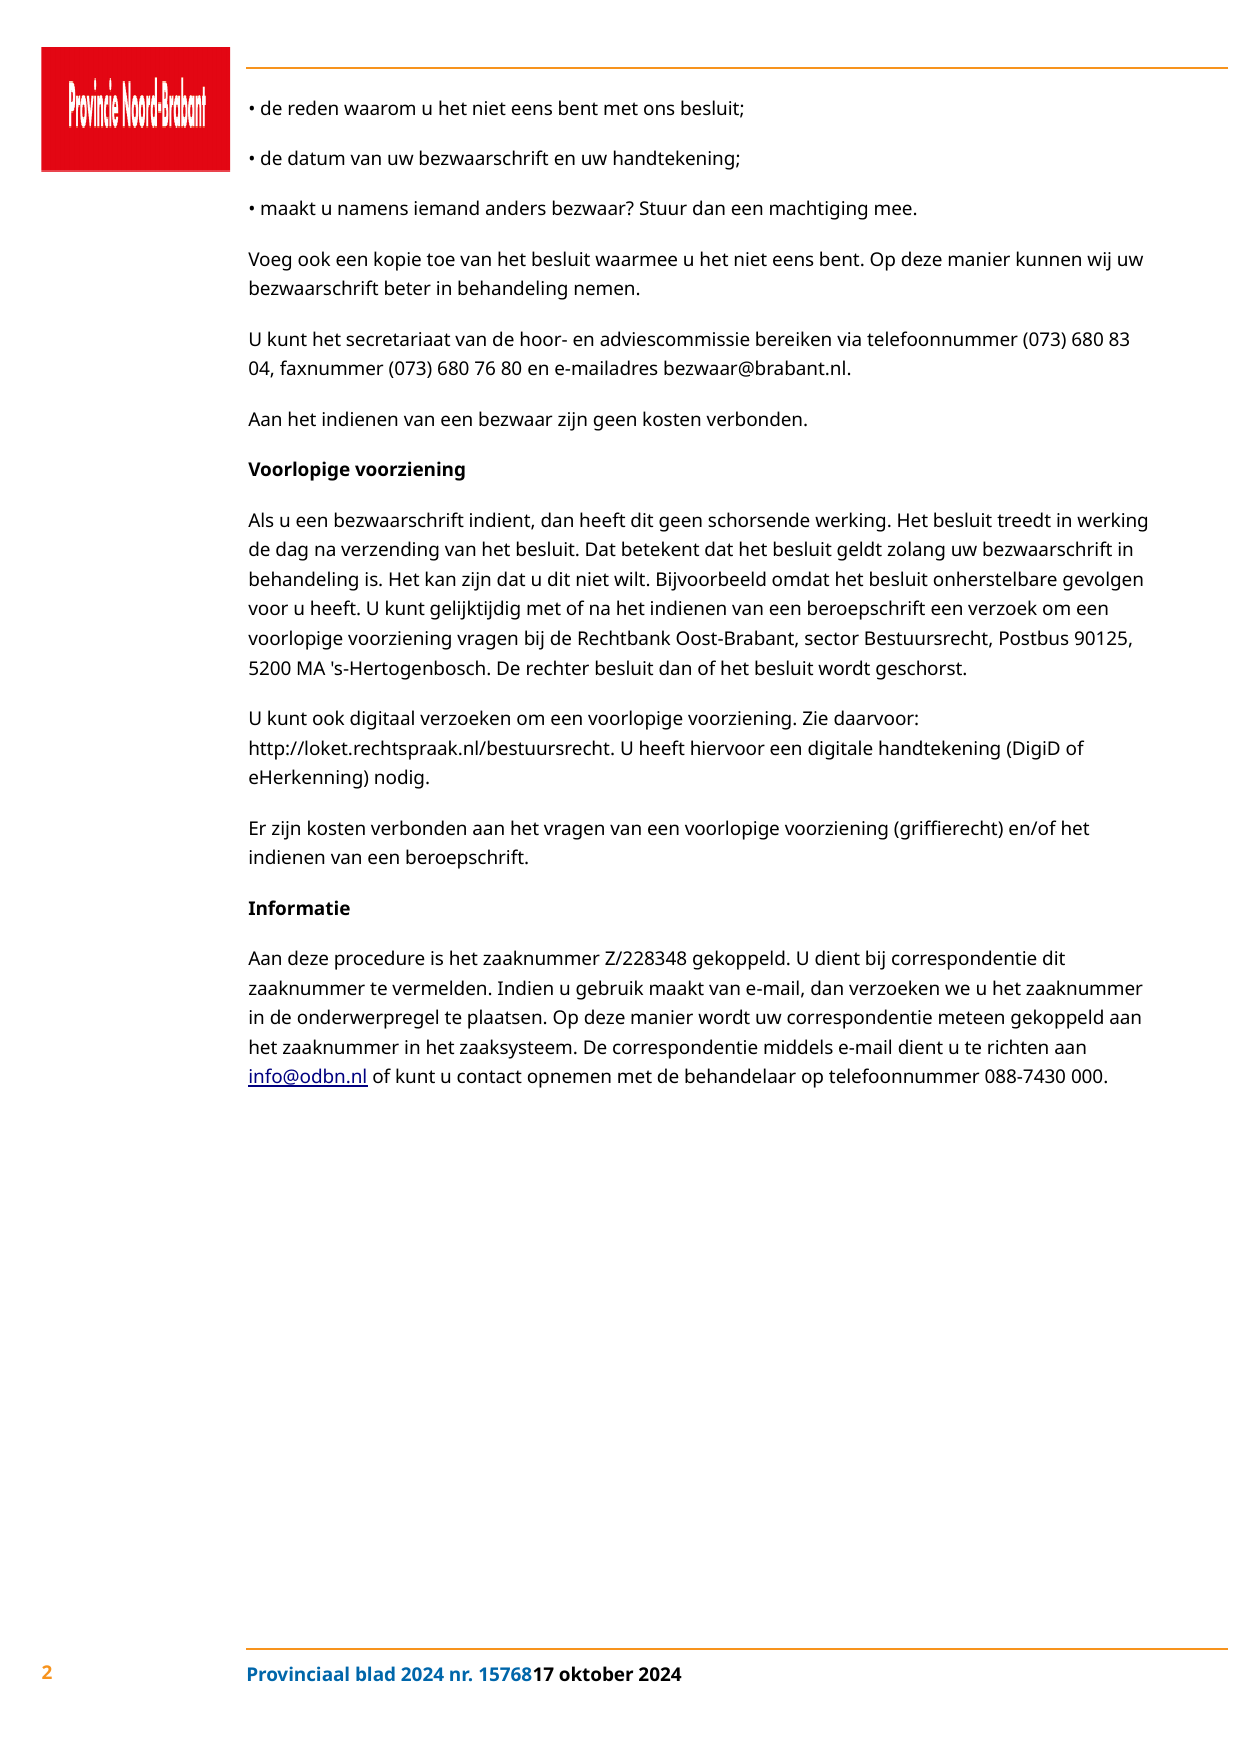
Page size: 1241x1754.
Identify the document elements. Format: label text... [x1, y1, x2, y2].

picture [41, 47, 231, 172]
text U kunt ook digitaal verzoeken om een voorlopige voorziening. Zie daarvoor: http://loket.rechtspraak.nl/bestuursrecht. U heeft hiervoor een digitale handtekening (DigiD of eHerkenning) nodig. [248, 705, 1152, 790]
text Voeg ook een kopie toe van het besluit waarmee u het niet eens bent. Op deze manier kunnen wij uw bezwaarschrift beter in behandeling nemen. [248, 246, 1152, 301]
text • maakt u namens iemand anders bezwaar? Stuur dan een machtiging mee. [248, 196, 1152, 221]
text Als u een bezwaarschrift indient, dan heeft dit geen schorsende werking. Het besluit treedt in werking de dag na verzending van het besluit. Dat betekent dat het besluit geldt zolang uw bezwaarschrift in behandeling is. Het kan zijn dat u dit niet wilt. Bijvoorbeeld omdat het besluit onherstelbare gevolgen voor u heeft. U kunt gelijktijdig met of na het indienen van een beroepschrift een verzoek om een voorlopige voorziening vragen bij de Rechtbank Oost-Brabant, sector Bestuursrecht, Postbus 90125, 5200 MA 's‑Hertogenbosch. De rechter besluit dan of het besluit wordt geschorst. [248, 507, 1152, 681]
text Aan deze procedure is het zaaknummer Z/228348 gekoppeld. U dient bij correspondentie dit zaaknummer te vermelden. Indien u gebruik maakt van e-mail, dan verzoeken we u het zaaknummer in de onderwerpregel te plaatsen. Op deze manier wordt uw correspondentie meteen gekoppeld aan het zaaknummer in het zaaksysteem. De correspondentie middels e-mail dient u te richten aan info@odbn.nl of kunt u contact opnemen met de behandelaar op telefoonnummer 088-7430 000. [248, 945, 1152, 1089]
text Er zijn kosten verbonden aan het vragen van een voorlopige voorziening (griffierecht) en/of het indienen van een beroepschrift. [248, 815, 1152, 870]
text U kunt het secretariaat van de hoor- en adviescommissie bereiken via telefoonnummer (073) 680 83 04, faxnummer (073) 680 76 80 en e-mailadres bezwaar@brabant.nl. [248, 326, 1152, 381]
text Aan het indienen van een bezwaar zijn geen kosten verbonden. [248, 406, 1152, 432]
text Informatie [248, 895, 1152, 921]
text • de reden waarom u het niet eens bent met ons besluit; [248, 95, 1152, 121]
text • de datum van uw bezwaarschrift en uw handtekening; [248, 145, 1152, 171]
text Voorlopige voorziening [248, 456, 1152, 482]
